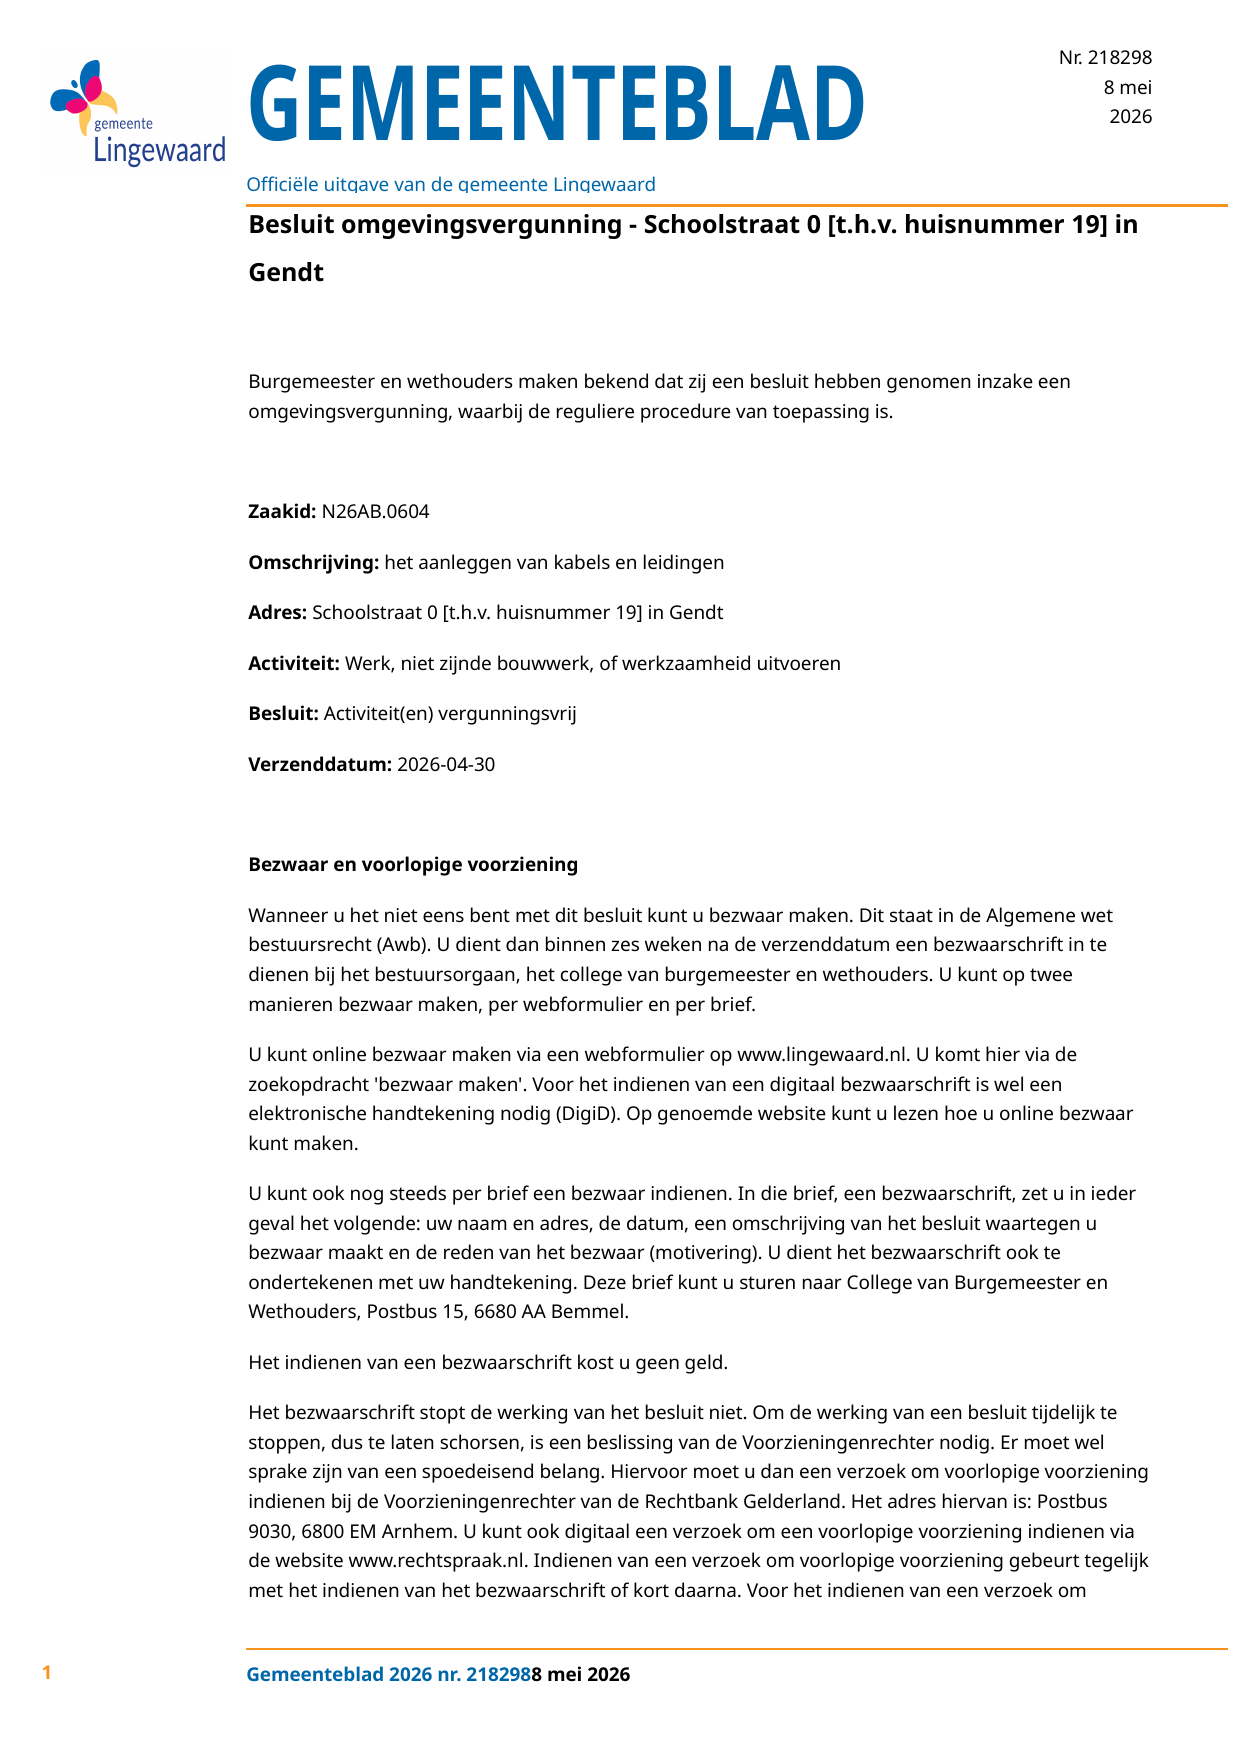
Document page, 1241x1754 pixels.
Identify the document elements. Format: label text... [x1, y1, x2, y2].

text Zaakid: N26AB.0604 [248, 499, 1152, 524]
picture [41, 47, 231, 172]
text Adres: Schoolstraat 0 [t.h.v. huisnummer 19] in Gendt [248, 599, 1152, 625]
text Omschrijving: het aanleggen van kabels en leidingen [248, 549, 1152, 575]
text Het bezwaarschrift stopt de werking van het besluit niet. Om de werking van een besluit tijdelijk te stoppen, dus te laten schorsen, is een beslissing van de Voorzieningenrechter nodig. Er moet wel sprake zijn van een spoedeisend belang. Hiervoor moet u dan een verzoek om voorlopige voorziening indienen bij de Voorzieningenrechter van de Rechtbank Gelderland. Het adres hiervan is: Postbus 9030, 6800 EM Arnhem. U kunt ook digitaal een verzoek om een voorlopige voorziening indienen via de website www.rechtspraak.nl. Indienen van een verzoek om voorlopige voorziening gebeurt tegelijk met het indienen van het bezwaarschrift of kort daarna. Voor het indienen van een verzoek om [248, 1399, 1152, 1603]
text Burgemeester en wethouders maken bekend dat zij een besluit hebben genomen inzake een omgevingsvergunning, waarbij de reguliere procedure van toepassing is. [248, 368, 1152, 424]
text Wanneer u het niet eens bent met dit besluit kunt u bezwaar maken. Dit staat in de Algemene wet bestuursrecht (Awb). U dient dan binnen zes weken na de verzenddatum een bezwaarschrift in te dienen bij het bestuursorgaan, het college van burgemeester en wethouders. U kunt op twee manieren bezwaar maken, per webformulier en per brief. [248, 902, 1152, 1017]
text Het indienen van een bezwaarschrift kost u geen geld. [248, 1349, 1152, 1375]
text Bezwaar en voorlopige voorziening [248, 852, 1152, 877]
text U kunt ook nog steeds per brief een bezwaar indienen. In die brief, een bezwaarschrift, zet u in ieder geval het volgende: uw naam en adres, de datum, een omschrijving van het besluit waartegen u bezwaar maakt en de reden van het bezwaar (motivering). U dient het bezwaarschrift ook te ondertekenen met uw handtekening. Deze brief kunt u sturen naar College van Burgemeester en Wethouders, Postbus 15, 6680 AA Bemmel. [248, 1180, 1152, 1324]
text Activiteit: Werk, niet zijnde bouwwerk, of werkzaamheid uitvoeren [248, 650, 1152, 676]
text Verzenddatum: 2026-04-30 [248, 751, 1152, 777]
text Besluit omgevingsvergunning - Schoolstraat 0 [t.h.v. huisnummer 19] in Gendt [248, 207, 1152, 288]
text U kunt online bezwaar maken via een webformulier op www.lingewaard.nl. U komt hier via de zoekopdracht 'bezwaar maken'. Voor het indienen van een digitaal bezwaarschrift is wel een elektronische handtekening nodig (DigiD). Op genoemde website kunt u lezen hoe u online bezwaar kunt maken. [248, 1041, 1152, 1156]
text Besluit: Activiteit(en) vergunningsvrij [248, 700, 1152, 726]
